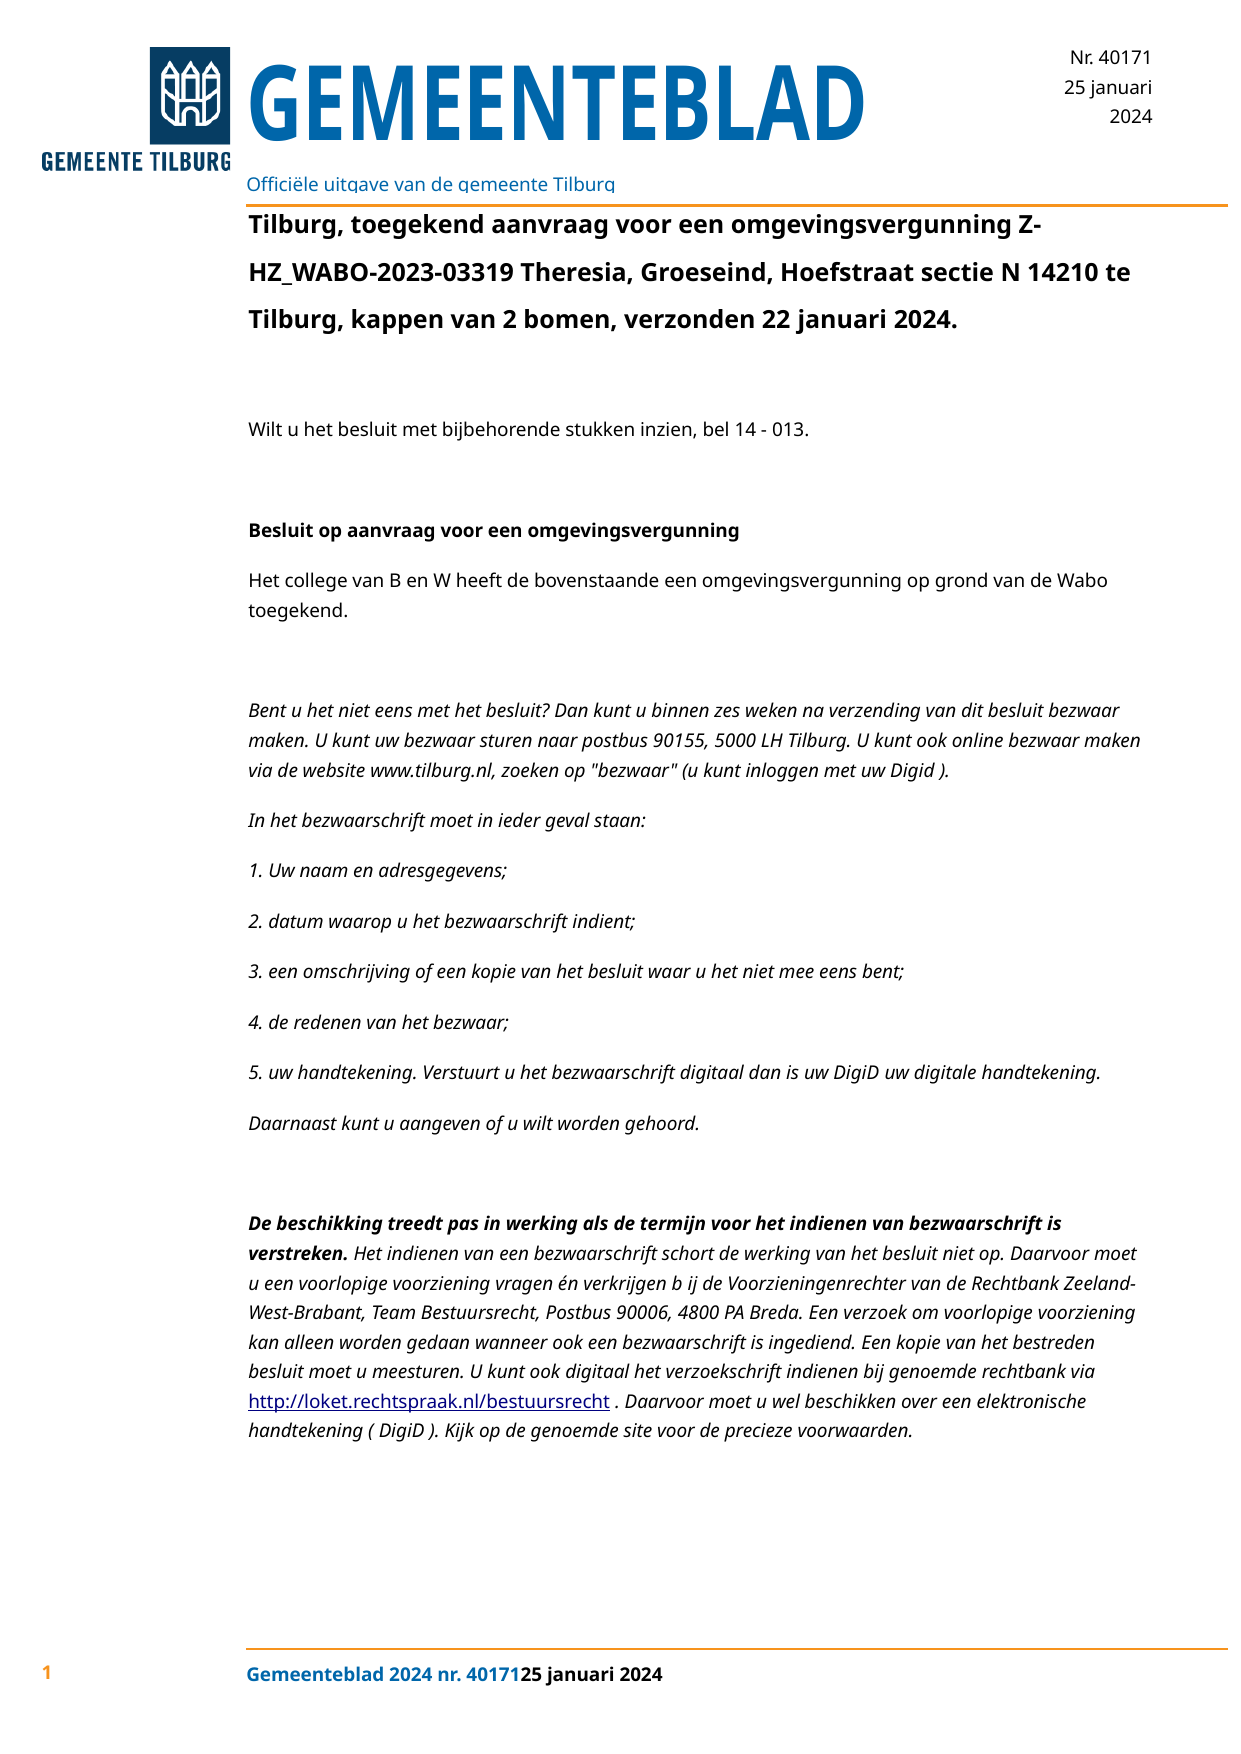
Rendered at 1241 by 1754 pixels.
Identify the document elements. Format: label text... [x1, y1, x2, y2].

text 5. uw handtekening. Verstuurt u het bezwaarschrift digitaal dan is uw DigiD uw digitale handtekening. [248, 1059, 1152, 1085]
text 4. de redenen van het bezwaar; [248, 1009, 1152, 1034]
text Het college van B en W heeft de bovenstaande een omgevingsvergunning op grond van de Wabo toegekend. [248, 567, 1152, 622]
text 3. een omschrijving of een kopie van het besluit waar u het niet mee eens bent; [248, 958, 1152, 984]
text 1. Uw naam en adresgegevens; [248, 858, 1152, 883]
text Besluit op aanvraag voor een omgevingsvergunning [248, 517, 1152, 542]
text De beschikking treedt pas in werking als de termijn voor het indienen van bezwaarschrift is verstreken. Het indienen van een bezwaarschrift schort de werking van het besluit niet op. Daarvoor moet u een voorlopige voorziening vragen én verkrijgen b ij de Voorzieningenrechter van de Rechtbank Zeeland-West-Brabant, Team Bestuursrecht, Postbus 90006, 4800 PA Breda. Een verzoek om voorlopige voorziening kan alleen worden gedaan wanneer ook een bezwaarschrift is ingediend. Een kopie van het bestreden besluit moet u meesturen. U kunt ook digitaal het verzoekschrift indienen bij genoemde rechtbank via http://loket.rechtspraak.nl/bestuursrecht . Daarvoor moet u wel beschikken over een elektronische handtekening ( DigiD ). Kijk op de genoemde site voor de precieze voorwaarden. [248, 1211, 1152, 1443]
text Tilburg, toegekend aanvraag voor een omgevingsvergunning Z-HZ_WABO-2023-03319 Theresia, Groeseind, Hoefstraat sectie N 14210 te Tilburg, kappen van 2 bomen, verzonden 22 januari 2024. [248, 207, 1152, 336]
text Wilt u het besluit met bijbehorende stukken inzien, bel 14 - 013. [248, 416, 1152, 442]
text In het bezwaarschrift moet in ieder geval staan: [248, 807, 1152, 833]
text Bent u het niet eens met het besluit? Dan kunt u binnen zes weken na verzending van dit besluit bezwaar maken. U kunt uw bezwaar sturen naar postbus 90155, 5000 LH Tilburg. U kunt ook online bezwaar maken via de website www.tilburg.nl, zoeken op "bezwaar" (u kunt inloggen met uw Digid ). [248, 698, 1152, 782]
text 2. datum waarop u het bezwaarschrift indient; [248, 908, 1152, 934]
picture [41, 47, 231, 172]
text Daarnaast kunt u aangeven of u wilt worden gehoord. [248, 1110, 1152, 1135]
